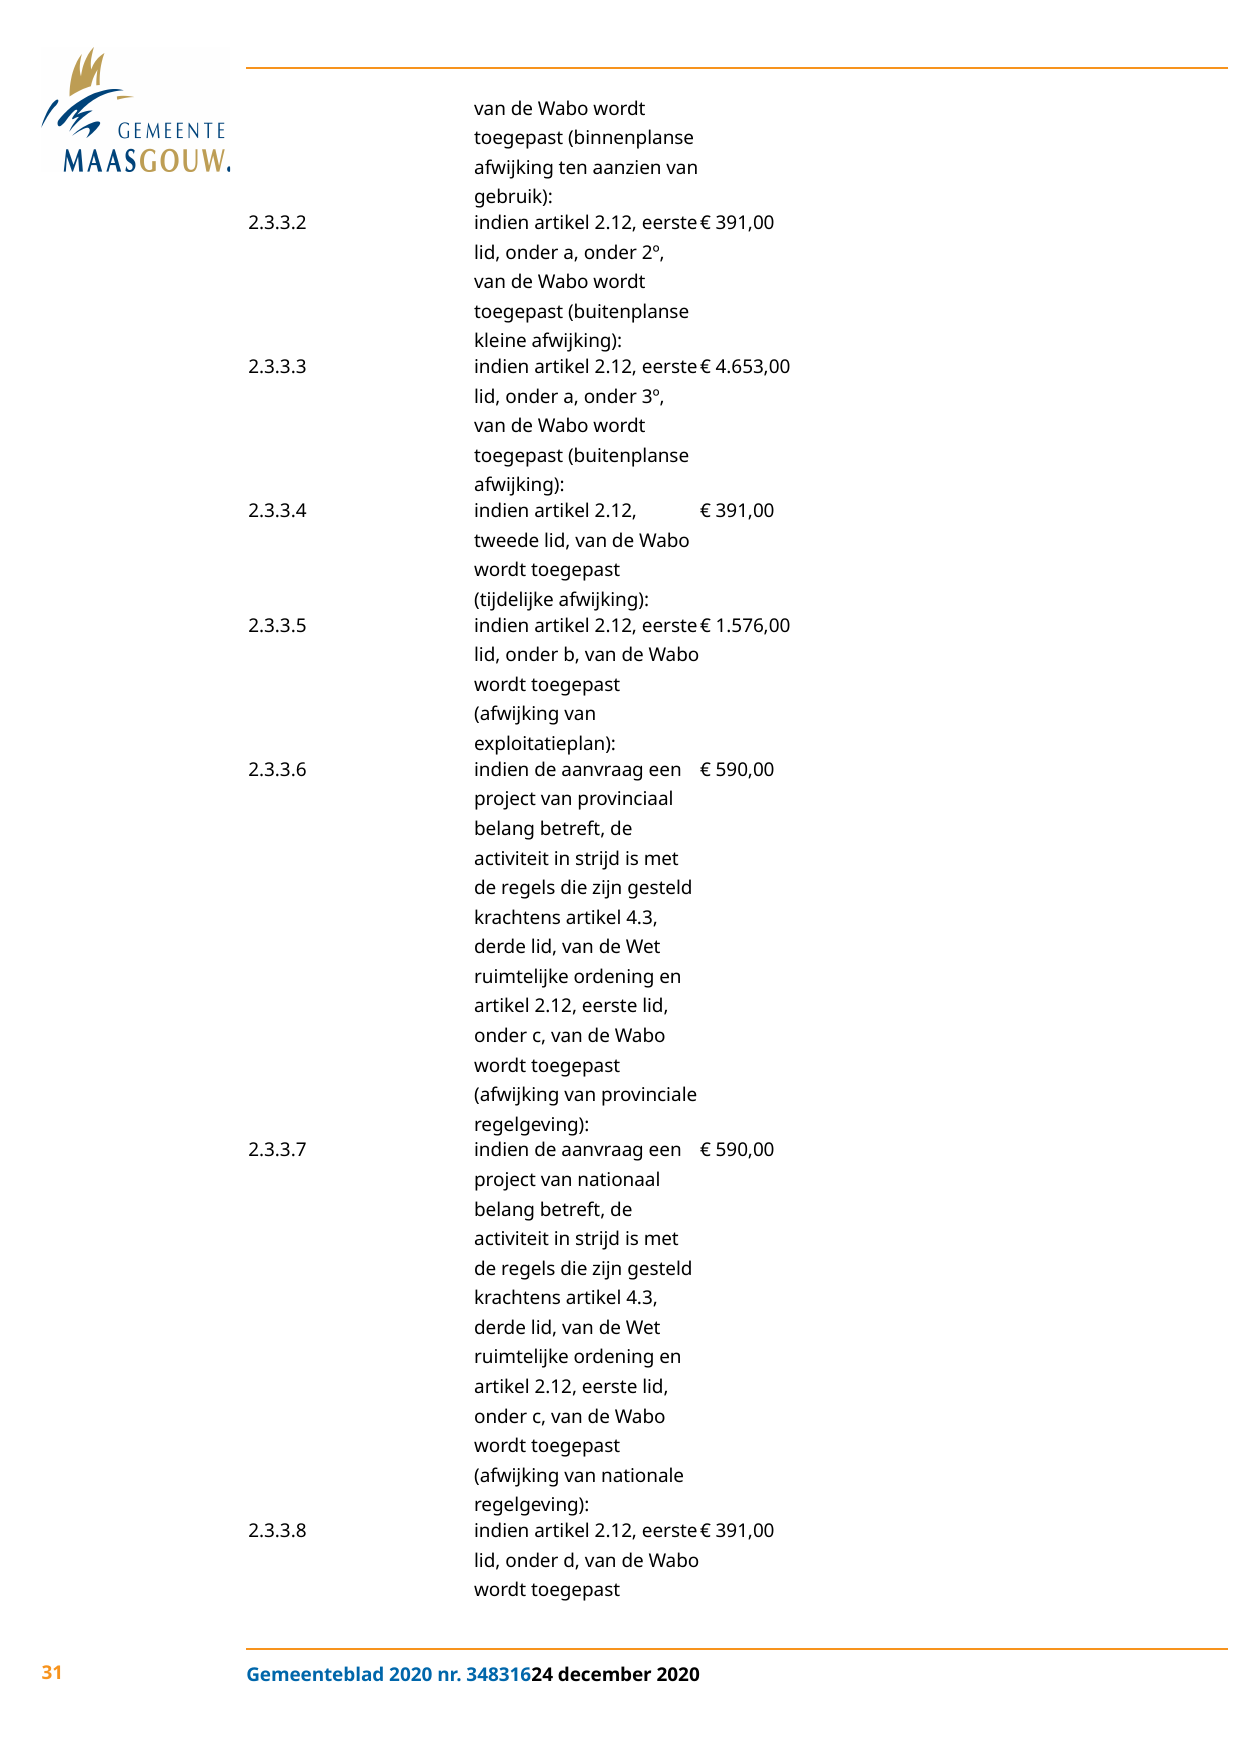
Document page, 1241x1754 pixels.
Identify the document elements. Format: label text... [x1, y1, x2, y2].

table_cell 2.3.3.4 [248, 498, 474, 612]
table_cell € 391,00 [700, 209, 926, 353]
table_cell indien de aanvraag een project van nationaal belang betreft, de activiteit in strijd is met de regels die zijn gesteld krachtens artikel 4.3, derde lid, van de Wet ruimtelijke ordening en artikel 2.12, eerste lid, onder c, van de Wabo wordt toegepast (afwijking van nationale regelgeving): [474, 1137, 700, 1517]
table_cell 2.3.3.5 [248, 612, 474, 756]
table_cell € 391,00 [700, 498, 926, 612]
table_cell indien artikel 2.12, eerste lid, onder d, van de Wabo wordt toegepast [474, 1518, 700, 1602]
table_cell 2.3.3.2 [248, 209, 474, 353]
picture [41, 47, 231, 172]
table_cell indien de aanvraag een project van provinciaal belang betreft, de activiteit in strijd is met de regels die zijn gesteld krachtens artikel 4.3, derde lid, van de Wet ruimtelijke ordening en artikel 2.12, eerste lid, onder c, van de Wabo wordt toegepast (afwijking van provinciale regelgeving): [474, 756, 700, 1137]
table_cell [700, 95, 926, 209]
table_cell 2.3.3.8 [248, 1518, 474, 1602]
table_cell [248, 95, 474, 209]
table_cell € 391,00 [700, 1518, 926, 1602]
table_cell indien artikel 2.12, tweede lid, van de Wabo wordt toegepast (tijdelijke afwijking): [474, 498, 700, 612]
table_cell van de Wabo wordt toegepast (binnenplanse afwijking ten aanzien van gebruik): [474, 95, 700, 209]
table_cell 2.3.3.6 [248, 756, 474, 1137]
table_cell indien artikel 2.12, eerste lid, onder b, van de Wabo wordt toegepast (afwijking van exploitatieplan): [474, 612, 700, 756]
table_cell indien artikel 2.12, eerste lid, onder a, onder 2º, van de Wabo wordt toegepast (buitenplanse kleine afwijking): [474, 209, 700, 353]
table_cell indien artikel 2.12, eerste lid, onder a, onder 3º, van de Wabo wordt toegepast (buitenplanse afwijking): [474, 353, 700, 497]
table_cell € 590,00 [700, 756, 926, 1137]
table_cell € 1.576,00 [700, 612, 926, 756]
table_cell 2.3.3.7 [248, 1137, 474, 1517]
table_cell 2.3.3.3 [248, 353, 474, 497]
table_cell € 590,00 [700, 1137, 926, 1517]
table_cell € 4.653,00 [700, 353, 926, 497]
